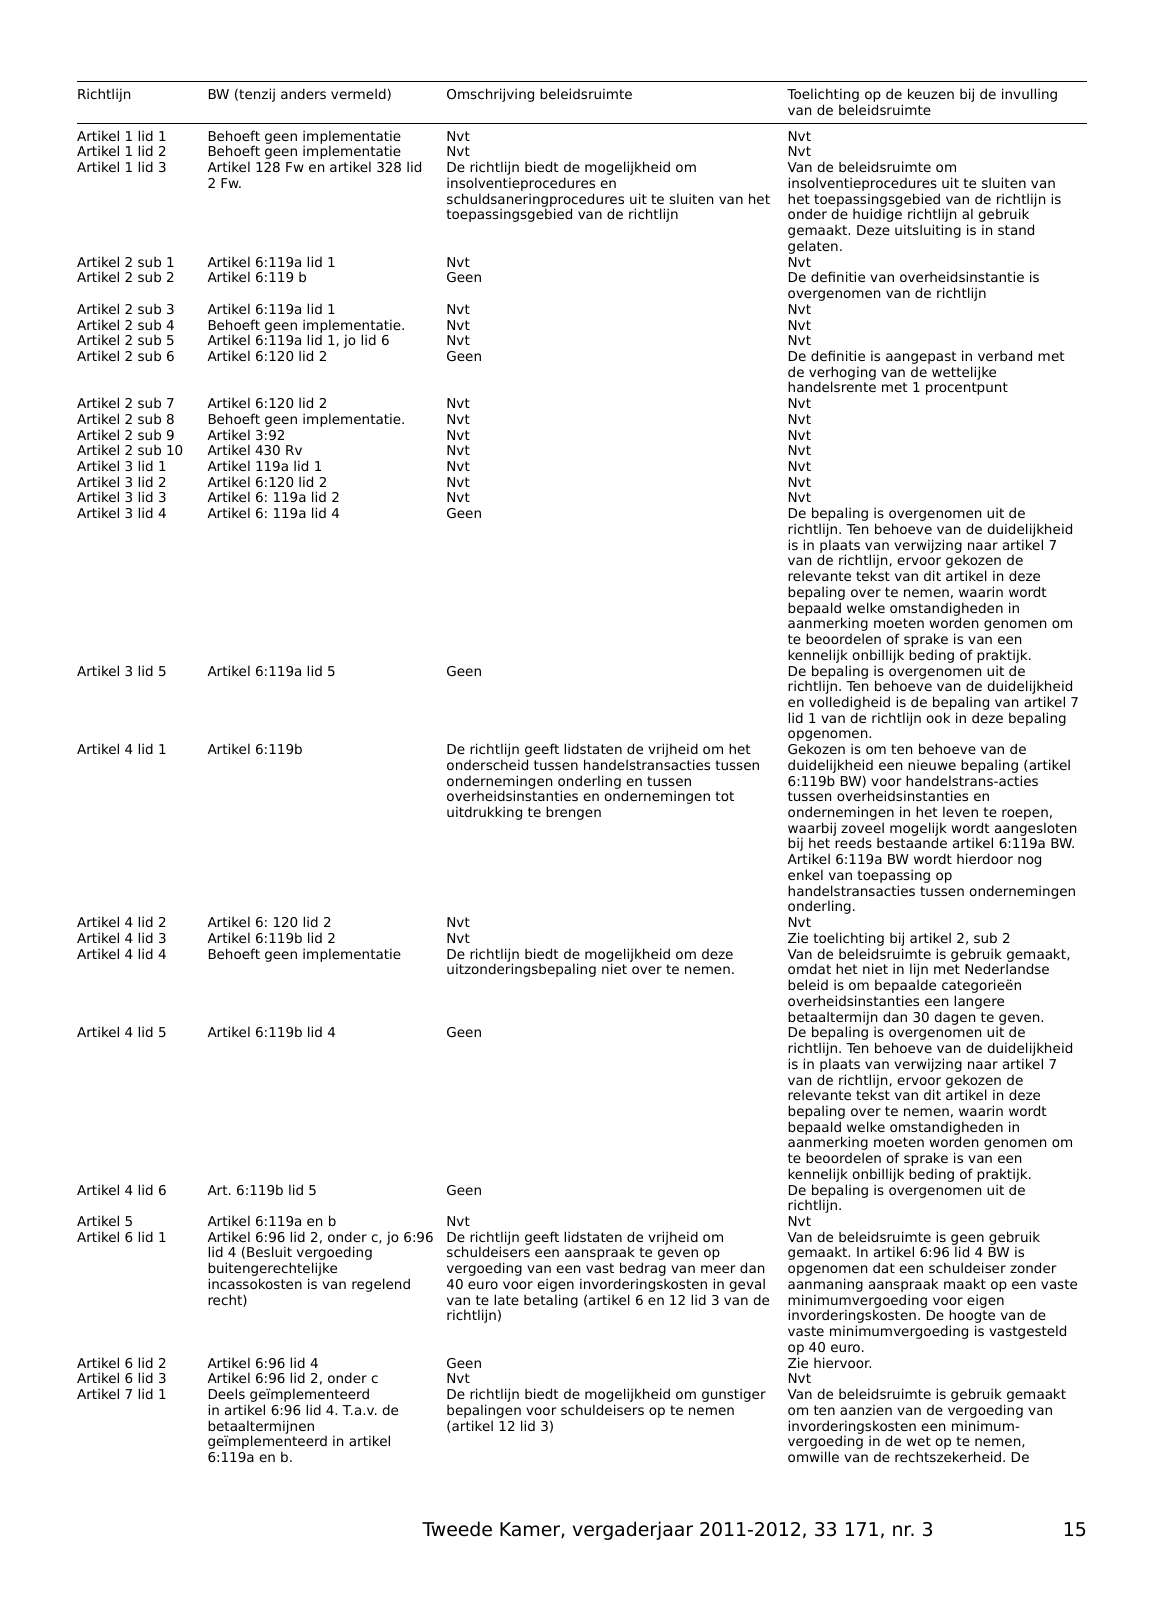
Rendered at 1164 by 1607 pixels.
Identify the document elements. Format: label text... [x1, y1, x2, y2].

table_cell Nvt [440, 144, 782, 160]
table_cell Artikel 6:119a en b [201, 1214, 440, 1229]
table_cell Zie hiervoor. [782, 1355, 1087, 1371]
table_cell De richtlijn geeft lidstaten de vrijheid om het onderscheid tussen handelstransacties tussen ondernemingen onderling en tussen overheidsinstanties en ondernemingen tot uitdrukking te brengen [440, 742, 782, 915]
table_cell Artikel 6: 120 lid 2 [201, 915, 440, 931]
table_cell Nvt [782, 915, 1087, 931]
table_cell Nvt [782, 396, 1087, 412]
table_cell Artikel 6:96 lid 4 [201, 1355, 440, 1371]
table_cell Artikel 6:119a lid 1, jo lid 6 [201, 333, 440, 349]
table_cell Artikel 1 lid 3 [77, 160, 201, 254]
table_cell Nvt [440, 396, 782, 412]
table_cell Artikel 6:120 lid 2 [201, 396, 440, 412]
table_cell Artikel 1 lid 1 [77, 124, 201, 144]
table_cell Nvt [782, 144, 1087, 160]
table_cell Nvt [440, 412, 782, 427]
table_cell De richtlijn geeft lidstaten de vrijheid om schuldeisers een aanspraak te geven op vergoeding van een vast bedrag van meer dan 40 euro voor eigen invorderingskosten in geval van te late betaling (artikel 6 en 12 lid 3 van de richtlijn) [440, 1230, 782, 1355]
table_cell Artikel 7 lid 1 [77, 1387, 201, 1466]
table_cell Artikel 4 lid 3 [77, 931, 201, 946]
table_cell Geen [440, 506, 782, 663]
table_cell Nvt [440, 124, 782, 144]
table_cell Artikel 6:119a lid 5 [201, 663, 440, 742]
table_cell Nvt [782, 317, 1087, 333]
table_cell Artikel 6:119b [201, 742, 440, 915]
table_cell Geen [440, 1183, 782, 1214]
table_cell Nvt [782, 428, 1087, 443]
table_cell Nvt [782, 1214, 1087, 1229]
table_cell De definitie is aangepast in verband met de verhoging van de wettelijke handelsrente met 1 procentpunt [782, 349, 1087, 396]
table_cell Nvt [440, 333, 782, 349]
table_cell Artikel 2 sub 6 [77, 349, 201, 396]
table_cell Nvt [782, 475, 1087, 490]
table_cell Van de beleidsruimte is gebruik gemaakt om ten aanzien van de vergoeding van invorderingskosten een minimum-vergoeding in de wet op te nemen, omwille van de rechtszekerheid. De [782, 1387, 1087, 1466]
table_cell Nvt [440, 459, 782, 474]
table_cell Van de beleidsruimte is geen gebruik gemaakt. In artikel 6:96 lid 4 BW is opgenomen dat een schuldeiser zonder aanmaning aanspraak maakt op een vaste minimumvergoeding voor eigen invorderingskosten. De hoogte van de vaste minimumvergoeding is vastgesteld op 40 euro. [782, 1230, 1087, 1355]
table_cell Artikel 2 sub 10 [77, 443, 201, 459]
table_cell Artikel 3 lid 5 [77, 663, 201, 742]
table_cell Nvt [782, 412, 1087, 427]
table_cell Nvt [440, 915, 782, 931]
table_cell Artikel 2 sub 8 [77, 412, 201, 427]
table_cell Nvt [440, 1371, 782, 1387]
table_cell Artikel 119a lid 1 [201, 459, 440, 474]
table_cell Nvt [440, 1214, 782, 1229]
table_cell De bepaling is overgenomen uit de richtlijn. Ten behoeve van de duidelijkheid is in plaats van verwijzing naar artikel 7 van de richtlijn, ervoor gekozen de relevante tekst van dit artikel in deze bepaling over te nemen, waarin wordt bepaald welke omstandigheden in aanmerking moeten worden genomen om te beoordelen of sprake is van een kennelijk onbillijk beding of praktijk. [782, 1025, 1087, 1182]
table_cell Artikel 4 lid 5 [77, 1025, 201, 1182]
table_cell Artikel 6: 119a lid 2 [201, 490, 440, 506]
table_cell Artikel 6: 119a lid 4 [201, 506, 440, 663]
table_cell Artikel 1 lid 2 [77, 144, 201, 160]
table_cell Artikel 2 sub 7 [77, 396, 201, 412]
table_cell Artikel 2 sub 9 [77, 428, 201, 443]
table_cell Artikel 3:92 [201, 428, 440, 443]
table_cell De richtlijn biedt de mogelijkheid om insolventieprocedures en schuldsaneringprocedures uit te sluiten van het toepassingsgebied van de richtlijn [440, 160, 782, 254]
table_cell Artikel 2 sub 3 [77, 302, 201, 317]
table_cell Artikel 6:119b lid 2 [201, 931, 440, 946]
table_cell Nvt [440, 490, 782, 506]
table_cell De bepaling is overgenomen uit de richtlijn. Ten behoeve van de duidelijkheid is in plaats van verwijzing naar artikel 7 van de richtlijn, ervoor gekozen de relevante tekst van dit artikel in deze bepaling over te nemen, waarin wordt bepaald welke omstandigheden in aanmerking moeten worden genomen om te beoordelen of sprake is van een kennelijk onbillijk beding of praktijk. [782, 506, 1087, 663]
table_cell Artikel 5 [77, 1214, 201, 1229]
table_header BW (tenzij anders vermeld) [201, 82, 440, 123]
table_cell Artikel 3 lid 4 [77, 506, 201, 663]
table_cell Artikel 6:119a lid 1 [201, 254, 440, 270]
table_cell Artikel 6 lid 2 [77, 1355, 201, 1371]
table_cell De bepaling is overgenomen uit de richtlijn. Ten behoeve van de duidelijkheid en volledigheid is de bepaling van artikel 7 lid 1 van de richtlijn ook in deze bepaling opgenomen. [782, 663, 1087, 742]
table_cell Artikel 6 lid 3 [77, 1371, 201, 1387]
table_cell De definitie van overheidsinstantie is overgenomen van de richtlijn [782, 270, 1087, 302]
table_cell Van de beleidsruimte om insolventieprocedures uit te sluiten van het toepassingsgebied van de richtlijn is onder de huidige richtlijn al gebruik gemaakt. Deze uitsluiting is in stand gelaten. [782, 160, 1087, 254]
table_cell Geen [440, 270, 782, 302]
table_cell Behoeft geen implementatie [201, 946, 440, 1025]
table_cell Artikel 6:119 b [201, 270, 440, 302]
table_cell Nvt [440, 475, 782, 490]
table_cell Artikel 430 Rv [201, 443, 440, 459]
table_cell Art. 6:119b lid 5 [201, 1183, 440, 1214]
table_cell Deels geïmplementeerd in artikel 6:96 lid 4. T.a.v. de betaaltermijnen geïmplementeerd in artikel 6:119a en b. [201, 1387, 440, 1466]
table_cell Van de beleidsruimte is gebruik gemaakt, omdat het niet in lijn met Nederlandse beleid is om bepaalde categorieën overheidsinstanties een langere betaaltermijn dan 30 dagen te geven. [782, 946, 1087, 1025]
table_header Richtlijn [77, 82, 201, 123]
table_cell Artikel 4 lid 2 [77, 915, 201, 931]
table_cell Artikel 6:120 lid 2 [201, 349, 440, 396]
table_cell Nvt [440, 931, 782, 946]
table_cell Nvt [440, 443, 782, 459]
table_cell Nvt [782, 459, 1087, 474]
table_cell Nvt [440, 254, 782, 270]
table_cell Artikel 2 sub 1 [77, 254, 201, 270]
table_cell Artikel 4 lid 4 [77, 946, 201, 1025]
table_cell Zie toelichting bij artikel 2, sub 2 [782, 931, 1087, 946]
table_cell Nvt [782, 1371, 1087, 1387]
table_cell Geen [440, 1025, 782, 1182]
table_cell Artikel 2 sub 2 [77, 270, 201, 302]
table_cell Nvt [782, 302, 1087, 317]
table_cell Artikel 3 lid 2 [77, 475, 201, 490]
table_cell Gekozen is om ten behoeve van de duidelijkheid een nieuwe bepaling (artikel 6:119b BW) voor handelstrans-acties tussen overheidsinstanties en ondernemingen in het leven te roepen, waarbij zoveel mogelijk wordt aangesloten bij het reeds bestaande artikel 6:119a BW. Artikel 6:119a BW wordt hierdoor nog enkel van toepassing op handelstransacties tussen ondernemingen onderling. [782, 742, 1087, 915]
table_cell Nvt [440, 428, 782, 443]
table_header Toelichting op de keuzen bij de invulling van de beleidsruimte [782, 82, 1087, 123]
table_cell Geen [440, 349, 782, 396]
table_cell Artikel 4 lid 6 [77, 1183, 201, 1214]
table_cell Artikel 2 sub 5 [77, 333, 201, 349]
table_cell Behoeft geen implementatie. [201, 412, 440, 427]
table_cell Artikel 6:96 lid 2, onder c [201, 1371, 440, 1387]
table_cell Nvt [440, 317, 782, 333]
table_cell Nvt [782, 333, 1087, 349]
table_cell Nvt [782, 443, 1087, 459]
table_cell Behoeft geen implementatie [201, 124, 440, 144]
table_cell De bepaling is overgenomen uit de richtlijn. [782, 1183, 1087, 1214]
table_cell Nvt [440, 302, 782, 317]
table_cell Artikel 2 sub 4 [77, 317, 201, 333]
table_cell Artikel 6:96 lid 2, onder c, jo 6:96 lid 4 (Besluit vergoeding buitengerechtelijke incassokosten is van regelend recht) [201, 1230, 440, 1355]
table_cell Artikel 6:119b lid 4 [201, 1025, 440, 1182]
table_cell Artikel 4 lid 1 [77, 742, 201, 915]
table_cell Nvt [782, 254, 1087, 270]
table_cell Geen [440, 663, 782, 742]
table_cell Artikel 6 lid 1 [77, 1230, 201, 1355]
table_cell Geen [440, 1355, 782, 1371]
table_cell Artikel 6:119a lid 1 [201, 302, 440, 317]
table_cell Behoeft geen implementatie [201, 144, 440, 160]
table_cell Artikel 128 Fw en artikel 328 lid 2 Fw. [201, 160, 440, 254]
table_cell Artikel 3 lid 1 [77, 459, 201, 474]
table_cell De richtlijn biedt de mogelijkheid om gunstiger bepalingen voor schuldeisers op te nemen (artikel 12 lid 3) [440, 1387, 782, 1466]
table_cell Artikel 6:120 lid 2 [201, 475, 440, 490]
table_cell Nvt [782, 490, 1087, 506]
table_cell De richtlijn biedt de mogelijkheid om deze uitzonderingsbepaling niet over te nemen. [440, 946, 782, 1025]
table_cell Artikel 3 lid 3 [77, 490, 201, 506]
table_header Omschrijving beleidsruimte [440, 82, 782, 123]
table_cell Behoeft geen implementatie. [201, 317, 440, 333]
table_cell Nvt [782, 124, 1087, 144]
